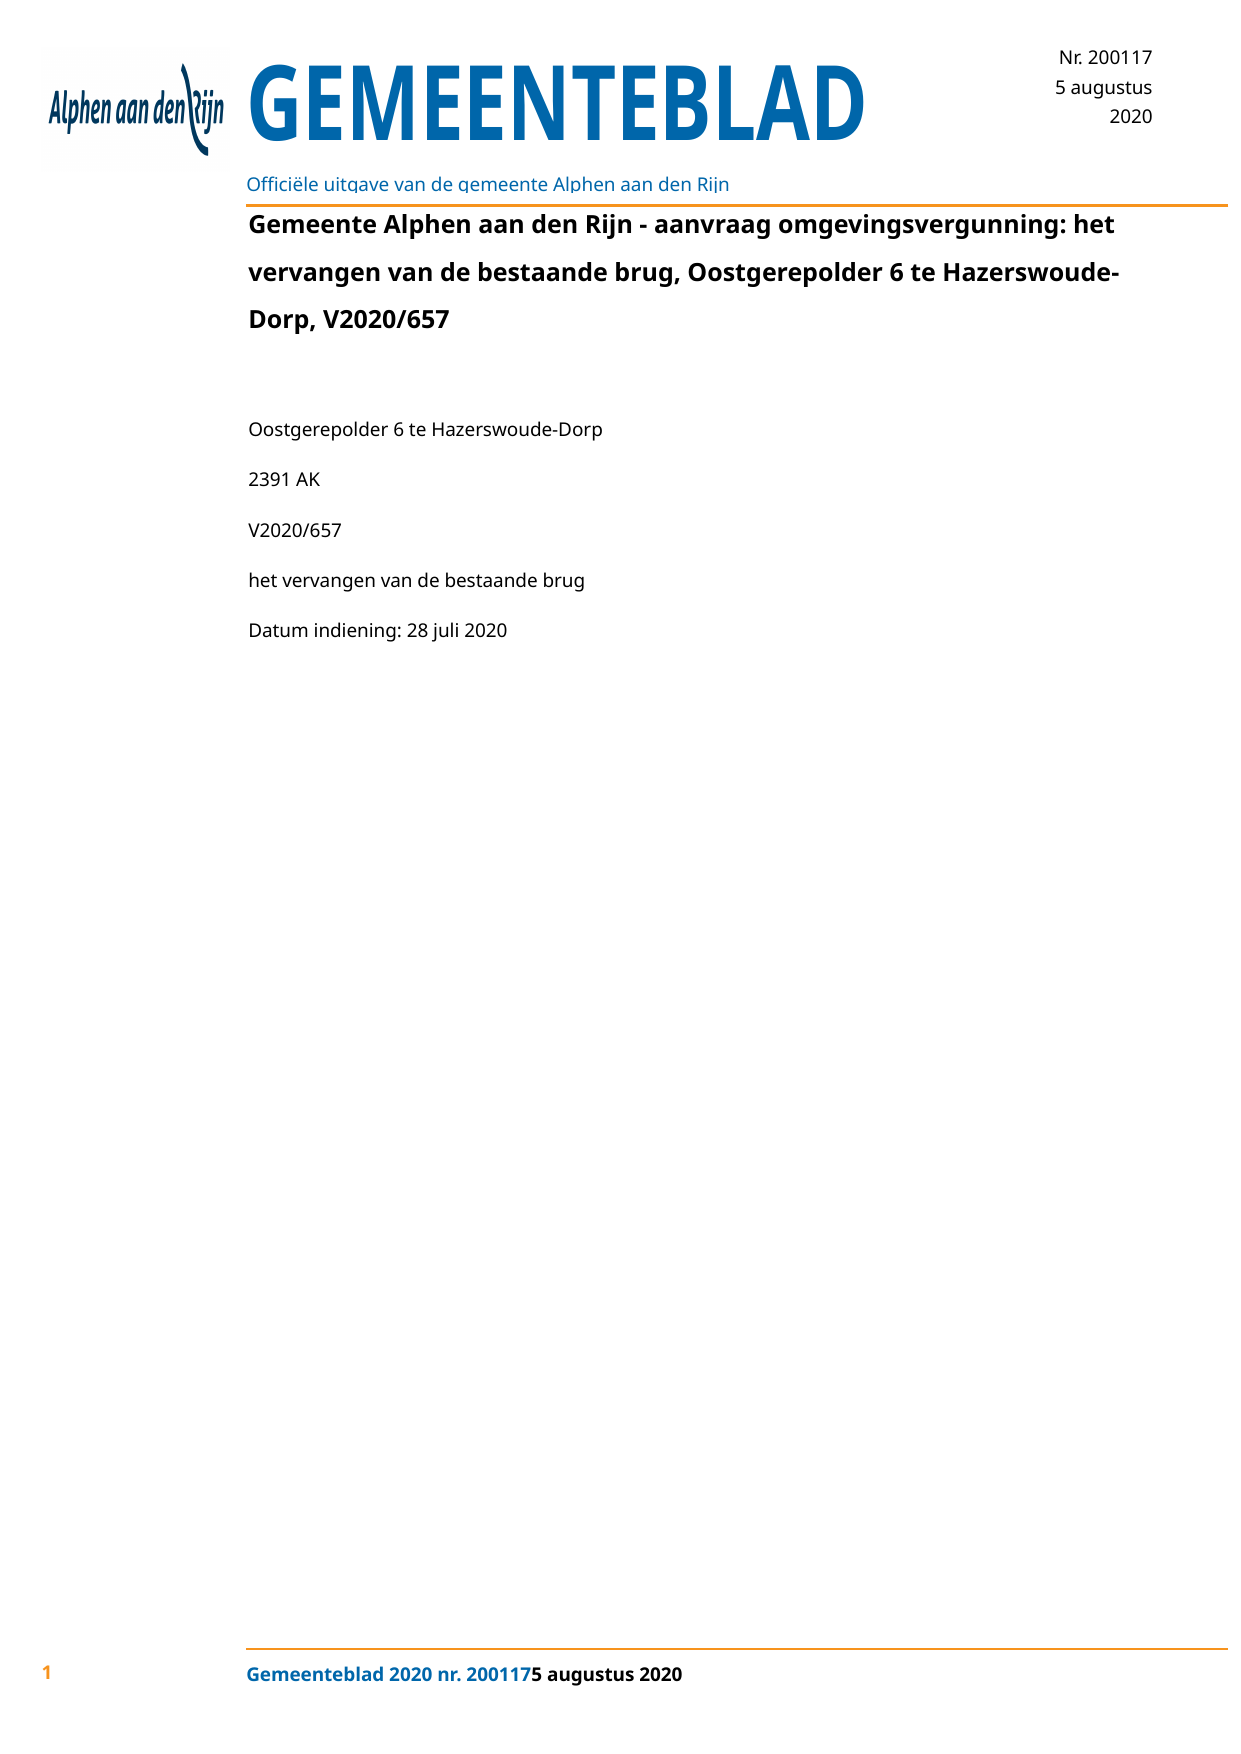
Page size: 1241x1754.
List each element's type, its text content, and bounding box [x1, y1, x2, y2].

picture [41, 47, 231, 172]
text Datum indiening: 28 juli 2020 [248, 618, 1152, 643]
text het vervangen van de bestaande brug [248, 567, 1152, 593]
text Oostgerepolder 6 te Hazerswoude-Dorp [248, 416, 1152, 442]
text V2020/657 [248, 517, 1152, 542]
text 2391 AK [248, 466, 1152, 492]
text Gemeente Alphen aan den Rijn - aanvraag omgevingsvergunning: het vervangen van de bestaande brug, Oostgerepolder 6 te Hazerswoude-Dorp, V2020/657 [248, 207, 1152, 336]
